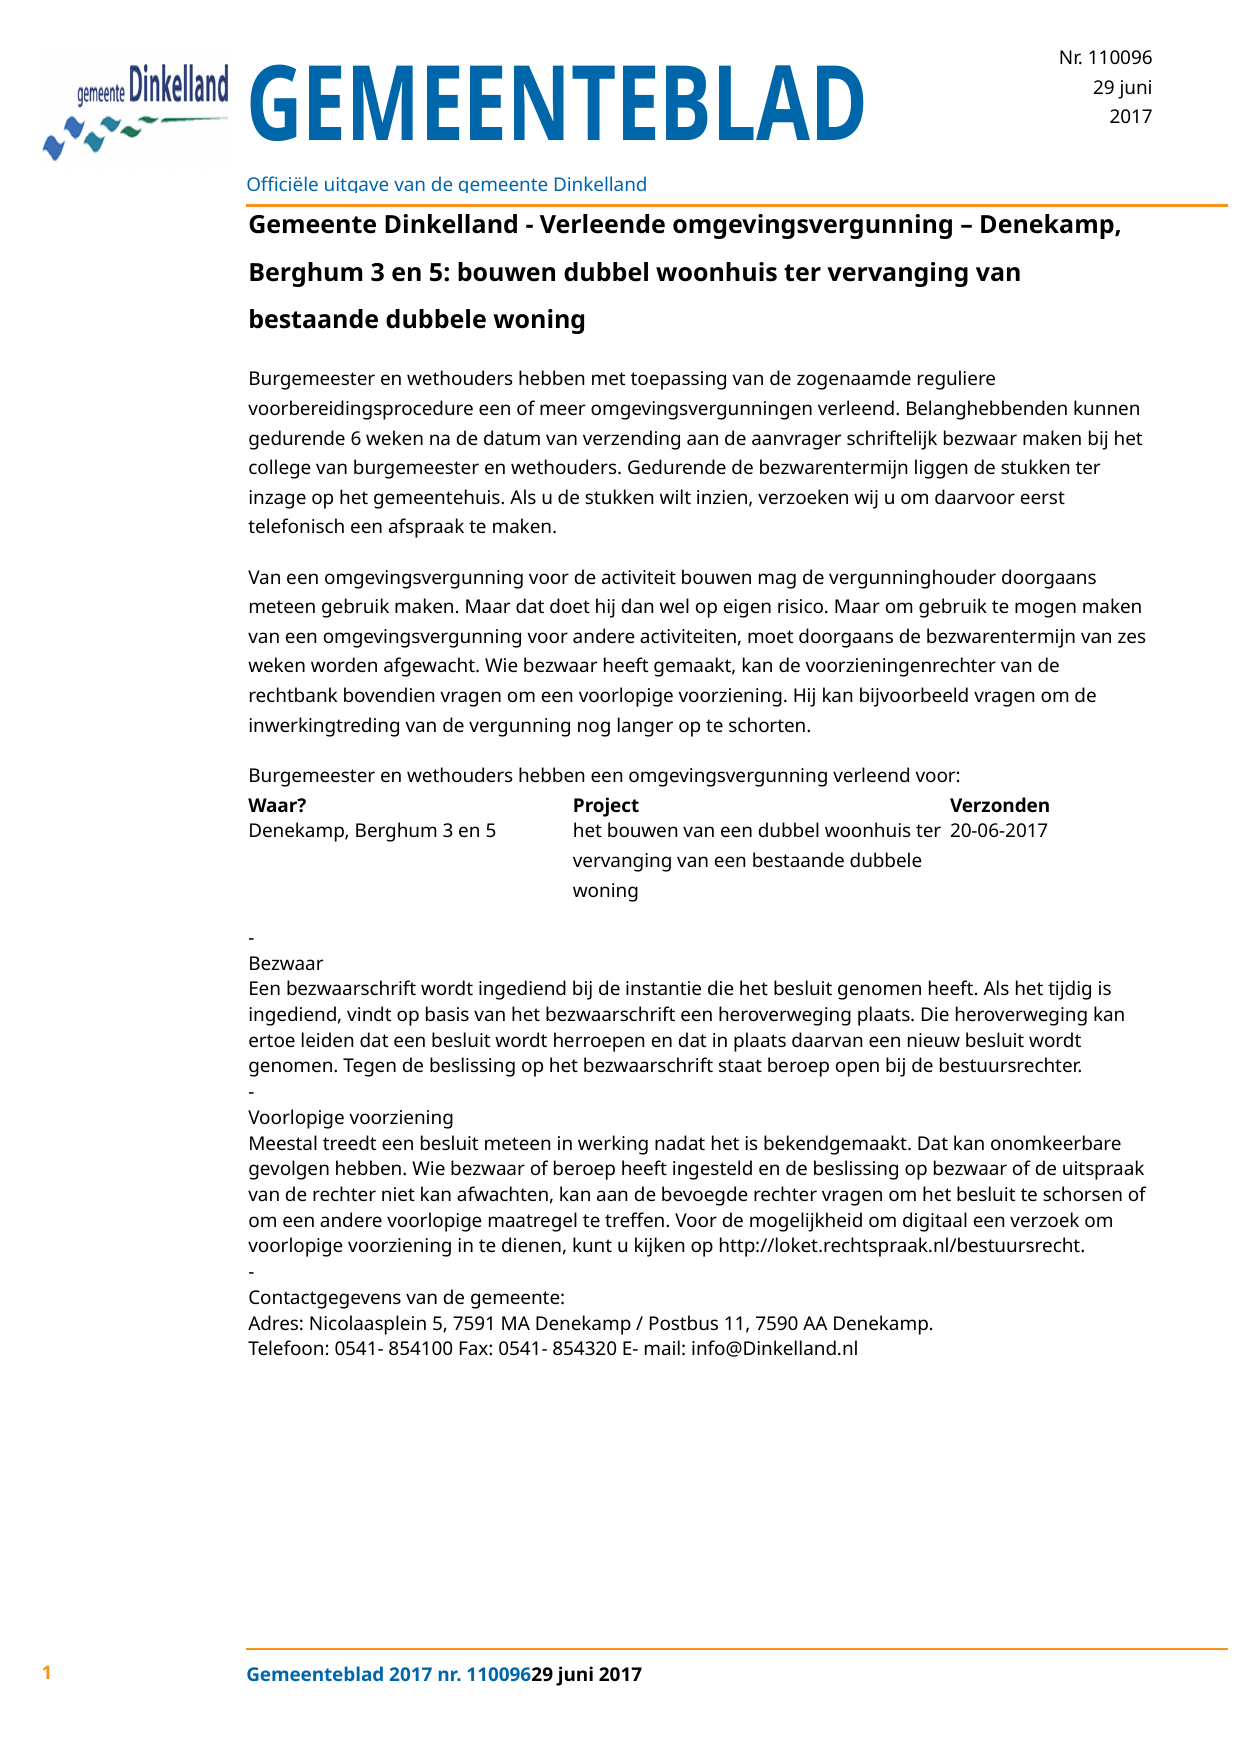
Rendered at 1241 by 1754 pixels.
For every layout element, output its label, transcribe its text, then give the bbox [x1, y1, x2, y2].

table_header Verzonden [950, 792, 1152, 818]
picture [41, 47, 231, 172]
text Een bezwaarschrift wordt ingediend bij de instantie die het besluit genomen heeft. Als het tijdig is ingediend, vindt op basis van het bezwaarschrift een heroverweging plaats. Die heroverweging kan ertoe leiden dat een besluit wordt herroepen en dat in plaats daarvan een nieuw besluit wordt genomen. Tegen de beslissing op het bezwaarschrift staat beroep open bij de bestuursrechter. [248, 975, 1152, 1078]
text Telefoon: 0541- 854100 Fax: 0541- 854320 E- mail: info@Dinkelland.nl [248, 1336, 1152, 1361]
text Burgemeester en wethouders hebben met toepassing van de zogenaamde reguliere voorbereidingsprocedure een of meer omgevingsvergunningen verleend. Belanghebbenden kunnen gedurende 6 weken na de datum van verzending aan de aanvrager schriftelijk bezwaar maken bij het college van burgemeester en wethouders. Gedurende de bezwarentermijn liggen de stukken ter inzage op het gemeentehuis. Als u de stukken wilt inzien, verzoeken wij u om daarvoor eerst telefonisch een afspraak te maken. [248, 366, 1152, 539]
text Gemeente Dinkelland - Verleende omgevingsvergunning – Denekamp, Berghum 3 en 5: bouwen dubbel woonhuis ter vervanging van bestaande dubbele woning [248, 207, 1152, 336]
text Voorlopige voorziening [248, 1104, 1152, 1130]
table_cell 20-06-2017 [950, 818, 1152, 902]
text Contactgegevens van de gemeente: [248, 1284, 1152, 1310]
text Adres: Nicolaasplein 5, 7591 MA Denekamp / Postbus 11, 7590 AA Denekamp. [248, 1310, 1152, 1336]
text Burgemeester en wethouders hebben een omgevingsvergunning verleend voor: [248, 762, 1152, 788]
text Bezwaar [248, 950, 1152, 975]
text - [248, 1258, 1152, 1284]
text - [248, 924, 1152, 950]
table_cell Denekamp, Berghum 3 en 5 [248, 818, 573, 902]
text Van een omgevingsvergunning voor de activiteit bouwen mag de vergunninghouder doorgaans meteen gebruik maken. Maar dat doet hij dan wel op eigen risico. Maar om gebruik te mogen maken van een omgevingsvergunning voor andere activiteiten, moet doorgaans de bezwarentermijn van zes weken worden afgewacht. Wie bezwaar heeft gemaakt, kan de voorzieningenrechter van de rechtbank bovendien vragen om een voorlopige voorziening. Hij kan bijvoorbeeld vragen om de inwerkingtreding van de vergunning nog langer op te schorten. [248, 564, 1152, 737]
text Meestal treedt een besluit meteen in werking nadat het is bekendgemaakt. Dat kan onomkeerbare gevolgen hebben. Wie bezwaar of beroep heeft ingesteld en de beslissing op bezwaar of de uitspraak van de rechter niet kan afwachten, kan aan de bevoegde rechter vragen om het besluit te schorsen of om een andere voorlopige maatregel te treffen. Voor de mogelijkheid om digitaal een verzoek om voorlopige voorziening in te dienen, kunt u kijken op http://loket.rechtspraak.nl/bestuursrecht. [248, 1130, 1152, 1258]
table_cell het bouwen van een dubbel woonhuis ter vervanging van een bestaande dubbele woning [573, 818, 950, 902]
text - [248, 1078, 1152, 1104]
table_header Waar? [248, 792, 573, 818]
table_header Project [573, 792, 950, 818]
